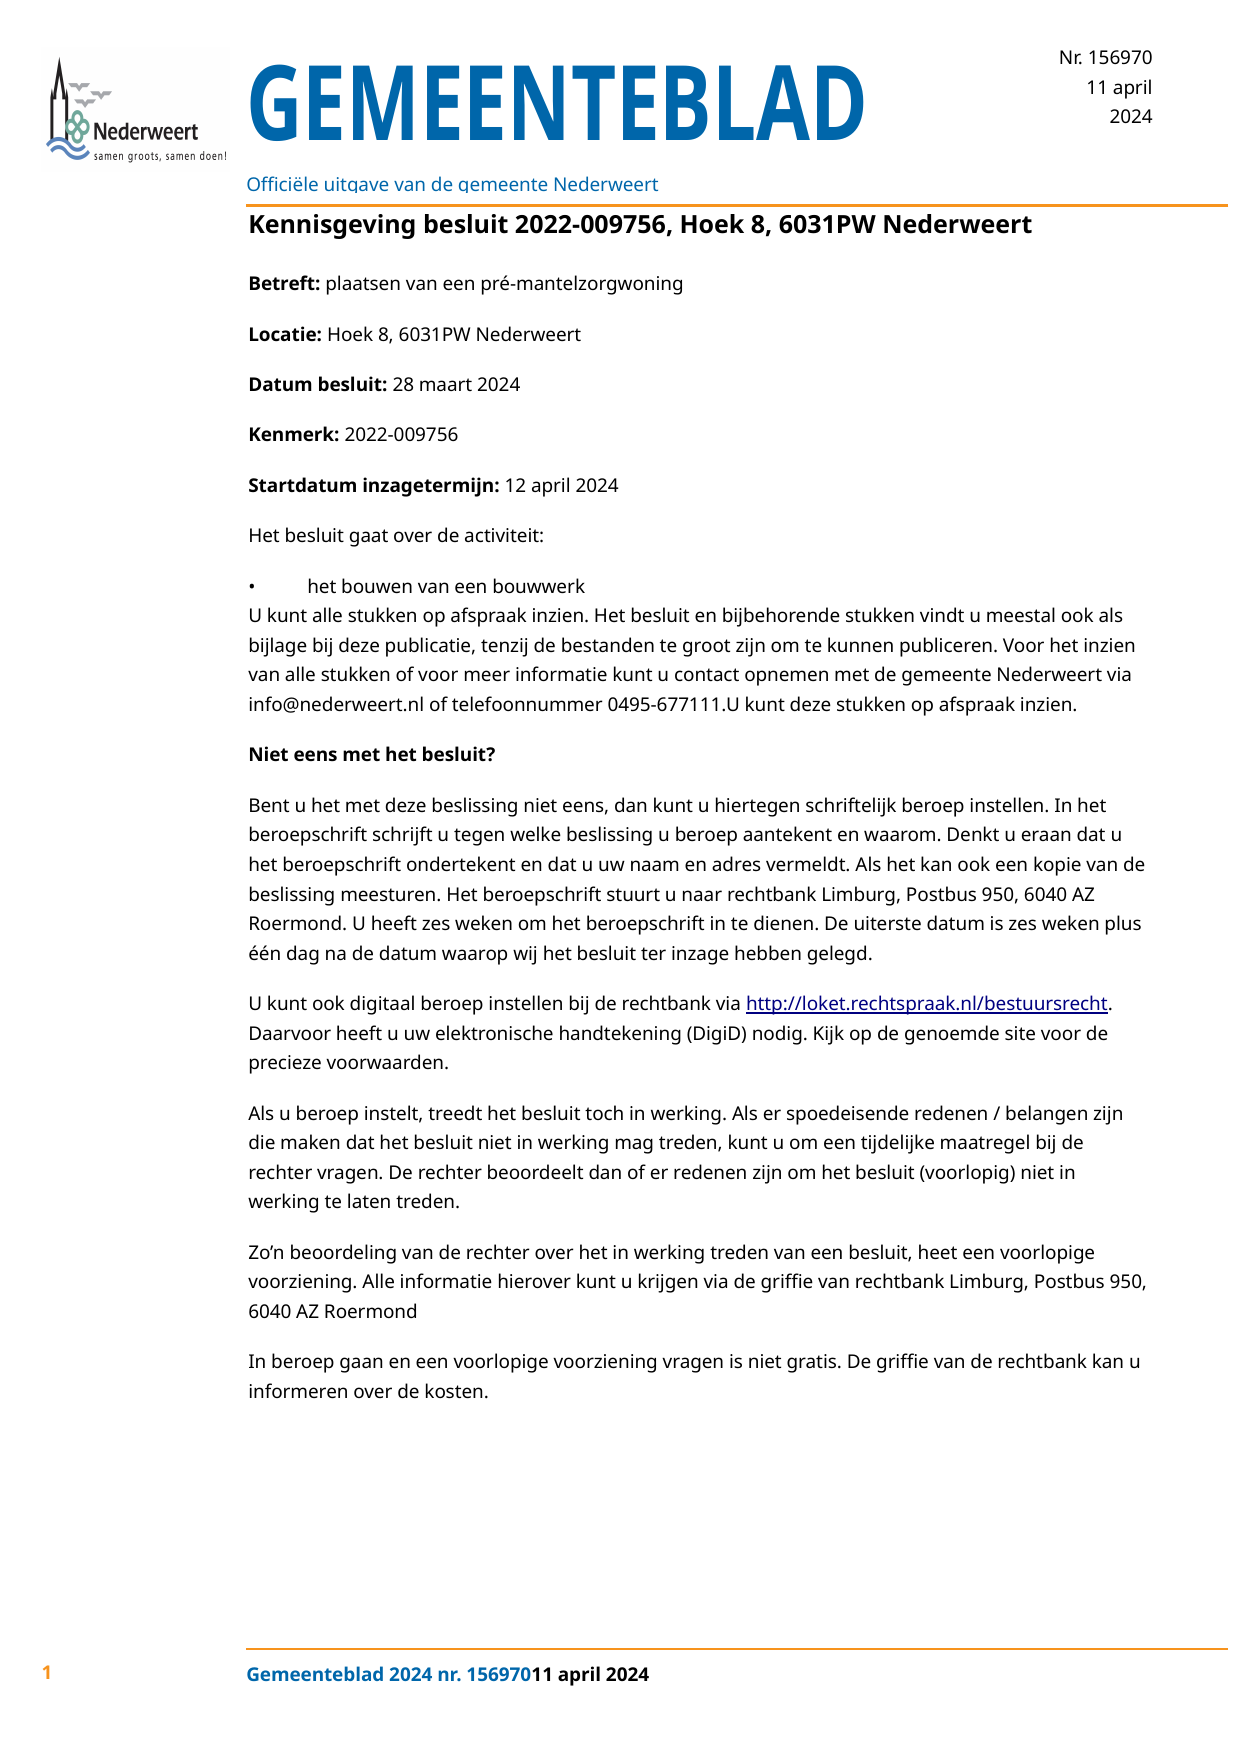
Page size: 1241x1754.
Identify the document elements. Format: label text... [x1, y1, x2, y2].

list het bouwen van een bouwwerk [248, 573, 1152, 598]
text Kenmerk: 2022-009756 [248, 422, 1152, 447]
text U kunt alle stukken op afspraak inzien. Het besluit en bijbehorende stukken vindt u meestal ook als bijlage bij deze publicatie, tenzij de bestanden te groot zijn om te kunnen publiceren. Voor het inzien van alle stukken of voor meer informatie kunt u contact opnemen met de gemeente Nederweert via info@nederweert.nl of telefoonnummer 0495-677111.U kunt deze stukken op afspraak inzien. [248, 602, 1152, 717]
text In beroep gaan en een voorlopige voorziening vragen is niet gratis. De griffie van de rechtbank kan u informeren over de kosten. [248, 1349, 1152, 1404]
text Startdatum inzagetermijn: 12 april 2024 [248, 472, 1152, 498]
text Als u beroep instelt, treedt het besluit toch in werking. Als er spoedeisende redenen / belangen zijn die maken dat het besluit niet in werking mag treden, kunt u om een tijdelijke maatregel bij de rechter vragen. De rechter beoordeelt dan of er redenen zijn om het besluit (voorlopig) niet in werking te laten treden. [248, 1100, 1152, 1214]
text Locatie: Hoek 8, 6031PW Nederweert [248, 321, 1152, 346]
text Kennisgeving besluit 2022-009756, Hoek 8, 6031PW Nederweert [248, 207, 1152, 241]
text U kunt ook digitaal beroep instellen bij de rechtbank via http://loket.rechtspraak.nl/bestuursrecht. Daarvoor heeft u uw elektronische handtekening (DigiD) nodig. Kijk op de genoemde site voor de precieze voorwaarden. [248, 990, 1152, 1075]
text Betreft: plaatsen van een pré-mantelzorgwoning [248, 270, 1152, 296]
text Datum besluit: 28 maart 2024 [248, 371, 1152, 397]
text Het besluit gaat over de activiteit: [248, 522, 1152, 548]
picture [41, 47, 231, 172]
text Bent u het met deze beslissing niet eens, dan kunt u hiertegen schriftelijk beroep instellen. In het beroepschrift schrijft u tegen welke beslissing u beroep aantekent en waarom. Denkt u eraan dat u het beroepschrift ondertekent en dat u uw naam en adres vermeldt. Als het kan ook een kopie van de beslissing meesturen. Het beroepschrift stuurt u naar rechtbank Limburg, Postbus 950, 6040 AZ Roermond. U heeft zes weken om het beroepschrift in te dienen. De uiterste datum is zes weken plus één dag na de datum waarop wij het besluit ter inzage hebben gelegd. [248, 792, 1152, 966]
text Zo’n beoordeling van de rechter over het in werking treden van een besluit, heet een voorlopige voorziening. Alle informatie hierover kunt u krijgen via de griffie van rechtbank Limburg, Postbus 950, 6040 AZ Roermond [248, 1239, 1152, 1324]
text Niet eens met het besluit? [248, 742, 1152, 767]
